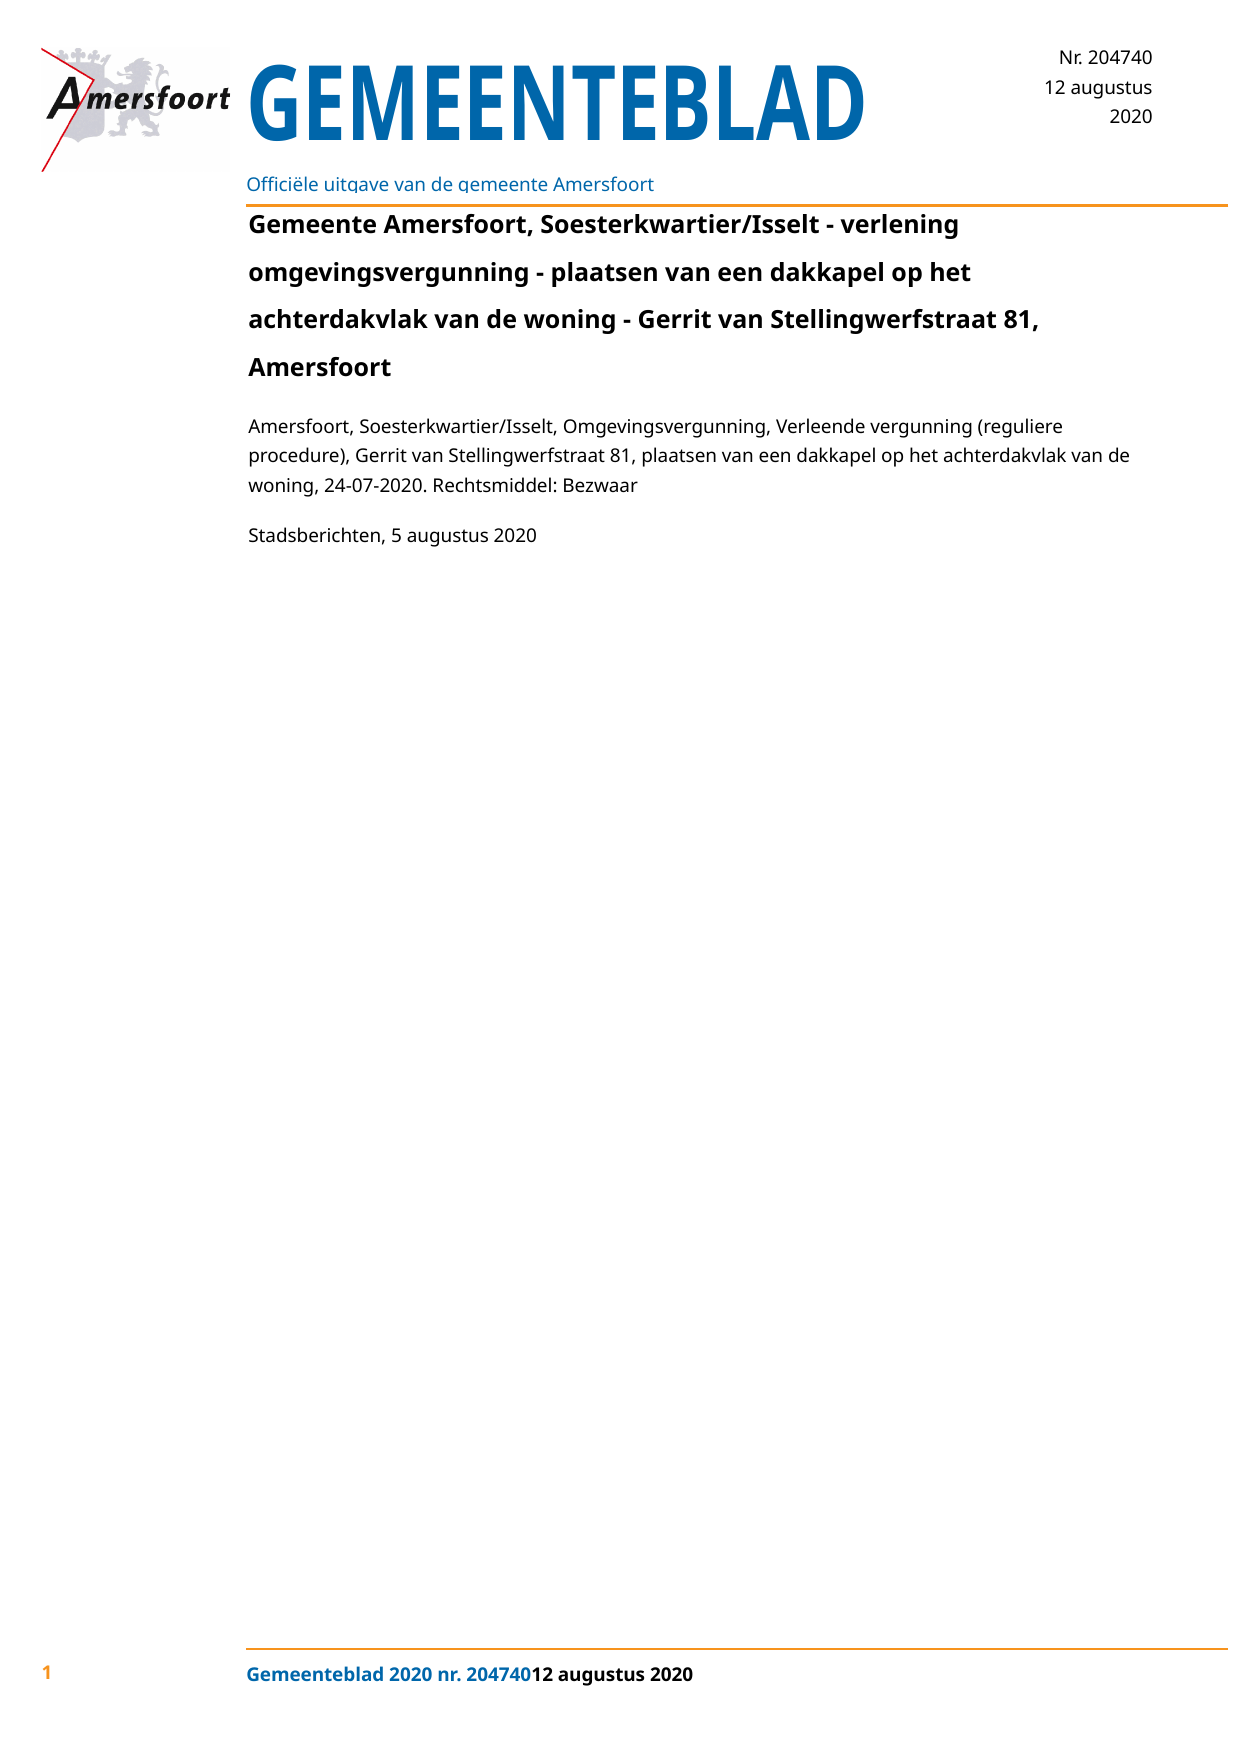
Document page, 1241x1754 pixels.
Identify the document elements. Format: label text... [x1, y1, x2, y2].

picture [41, 47, 231, 172]
text Gemeente Amersfoort, Soesterkwartier/Isselt - verlening omgevingsvergunning - plaatsen van een dakkapel op het achterdakvlak van de woning - Gerrit van Stellingwerfstraat 81, Amersfoort [248, 207, 1152, 384]
text Stadsberichten, 5 augustus 2020 [248, 523, 1152, 548]
text Amersfoort, Soesterkwartier/Isselt, Omgevingsvergunning, Verleende vergunning (reguliere procedure), Gerrit van Stellingwerfstraat 81, plaatsen van een dakkapel op het achterdakvlak van de woning, 24-07-2020. Rechtsmiddel: Bezwaar [248, 413, 1152, 498]
